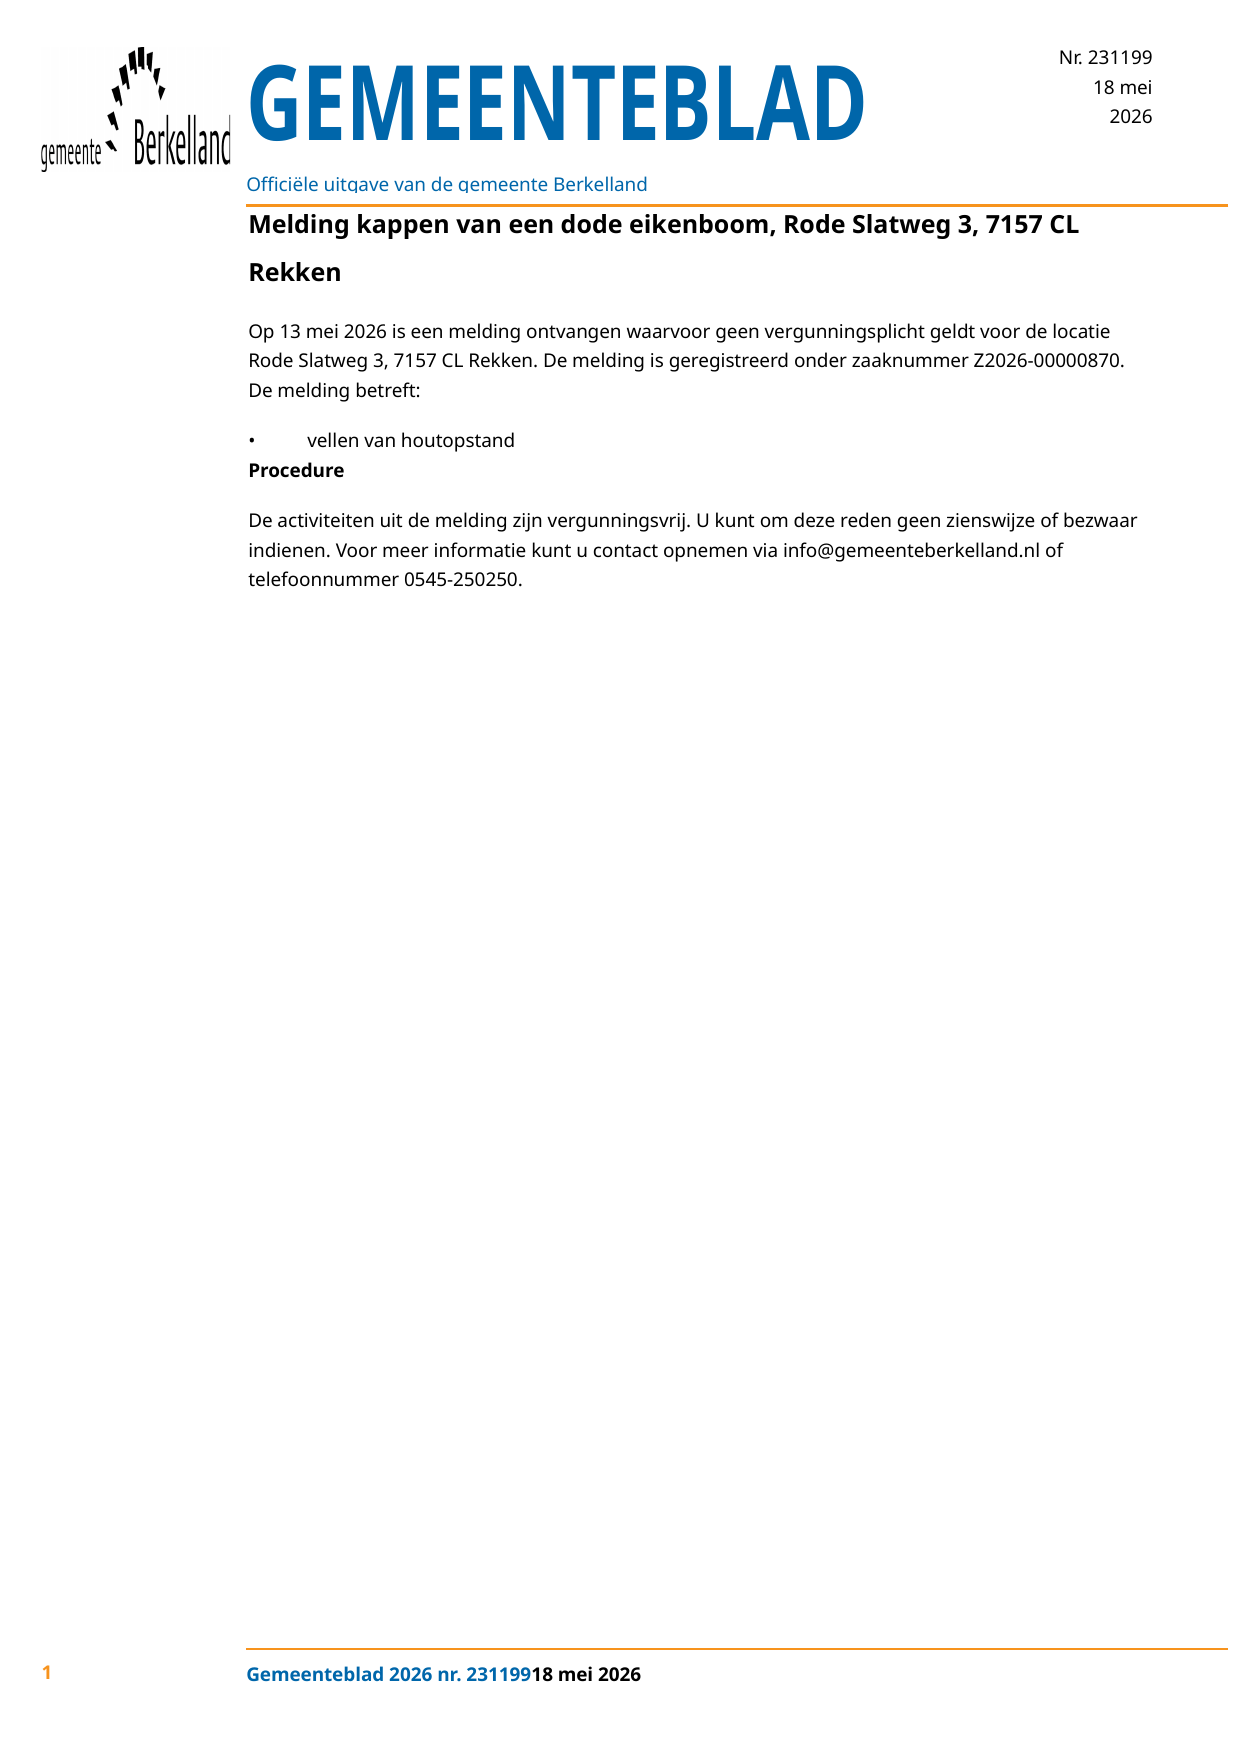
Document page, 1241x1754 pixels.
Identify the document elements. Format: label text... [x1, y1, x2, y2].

picture [41, 47, 231, 172]
text Procedure [248, 457, 1152, 483]
text Melding kappen van een dode eikenboom, Rode Slatweg 3, 7157 CL Rekken [248, 207, 1152, 288]
text Op 13 mei 2026 is een melding ontvangen waarvoor geen vergunningsplicht geldt voor de locatie Rode Slatweg 3, 7157 CL Rekken. De melding is geregistreerd onder zaaknummer Z2026-00000870. De melding betreft: [248, 318, 1152, 403]
text De activiteiten uit de melding zijn vergunningsvrij. U kunt om deze reden geen zienswijze of bezwaar indienen. Voor meer informatie kunt u contact opnemen via info@gemeenteberkelland.nl of telefoonnummer 0545-250250. [248, 507, 1152, 592]
list vellen van houtopstand [248, 427, 1152, 453]
